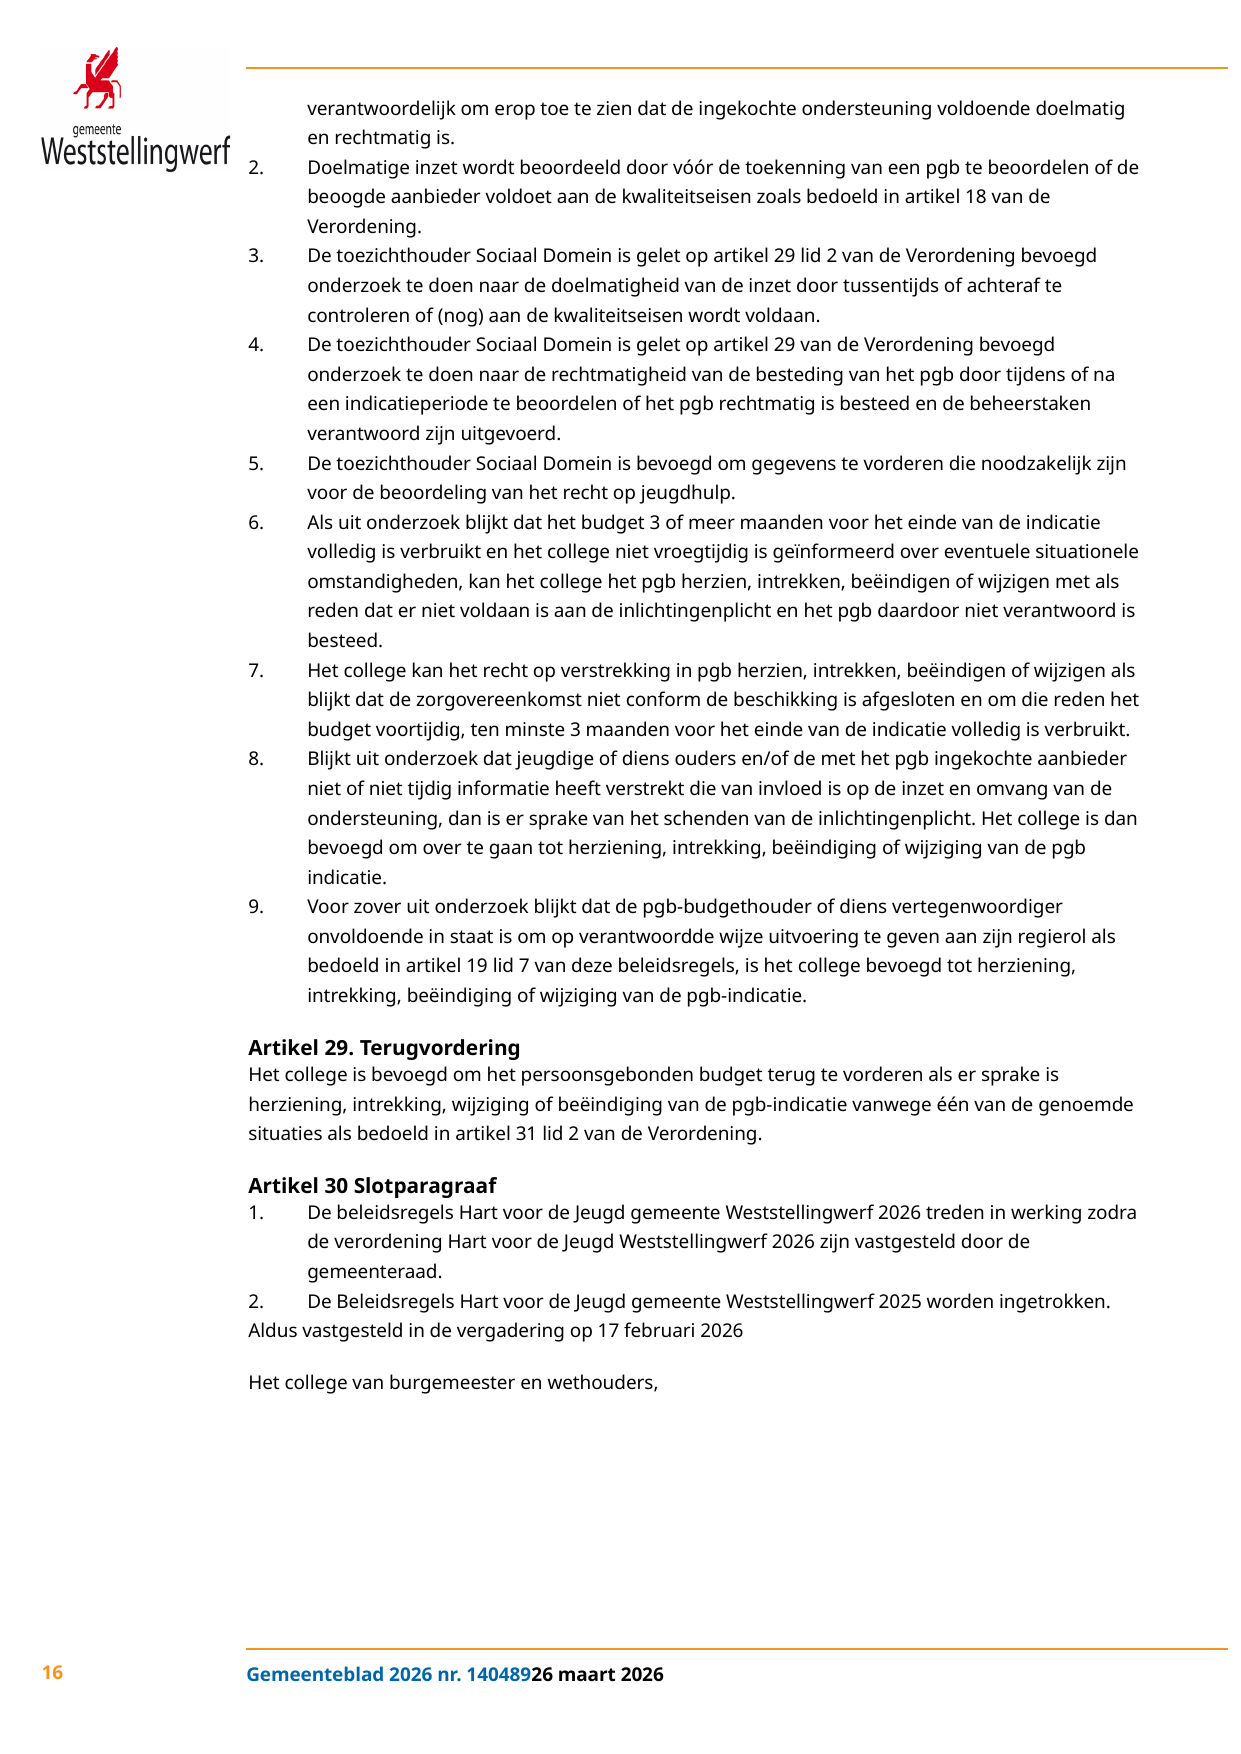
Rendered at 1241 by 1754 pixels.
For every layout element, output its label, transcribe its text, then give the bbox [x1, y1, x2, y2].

text Het college is bevoegd om het persoonsgebonden budget terug te vorderen als er sprake is herziening, intrekking, wijziging of beëindiging van de pgb-indicatie vanwege één van de genoemde situaties als bedoeld in artikel 31 lid 2 van de Verordening. [248, 1061, 1152, 1146]
list Als uit onderzoek blijkt dat het budget 3 of meer maanden voor het einde van de indicatie volledig is verbruikt en het college niet vroegtijdig is geïnformeerd over eventuele situationele omstandigheden, kan het college het pgb herzien, intrekken, beëindigen of wijzigen met als reden dat er niet voldaan is aan de inlichtingenplicht en het pgb daardoor niet verantwoord is besteed. [248, 509, 1152, 653]
list Voor zover uit onderzoek blijkt dat de pgb-budgethouder of diens vertegenwoordiger onvoldoende in staat is om op verantwoordde wijze uitvoering te geven aan zijn regierol als bedoeld in artikel 19 lid 7 van deze beleidsregels, is het college bevoegd tot herziening, intrekking, beëindiging of wijziging van de pgb-indicatie. [248, 893, 1152, 1008]
list Het college kan het recht op verstrekking in pgb herzien, intrekken, beëindigen of wijzigen als blijkt dat de zorgovereenkomst niet conform de beschikking is afgesloten en om die reden het budget voortijdig, ten minste 3 maanden voor het einde van de indicatie volledig is verbruikt. [248, 657, 1152, 742]
text Artikel 29. Terugvordering [248, 1033, 1152, 1061]
list verantwoordelijk om erop toe te zien dat de ingekochte ondersteuning voldoende doelmatig en rechtmatig is. [248, 95, 1152, 150]
list De Beleidsregels Hart voor de Jeugd gemeente Weststellingwerf 2025 worden ingetrokken. [248, 1288, 1152, 1314]
text Artikel 30 Slotparagraaf [248, 1171, 1152, 1199]
list De toezichthouder Sociaal Domein is gelet op artikel 29 van de Verordening bevoegd onderzoek te doen naar de rechtmatigheid van de besteding van het pgb door tijdens of na een indicatieperiode te beoordelen of het pgb rechtmatig is besteed en de beheerstaken verantwoord zijn uitgevoerd. [248, 331, 1152, 446]
list De toezichthouder Sociaal Domein is gelet op artikel 29 lid 2 van de Verordening bevoegd onderzoek te doen naar de doelmatigheid van de inzet door tussentijds of achteraf te controleren of (nog) aan de kwaliteitseisen wordt voldaan. [248, 243, 1152, 328]
picture [41, 47, 231, 172]
list De beleidsregels Hart voor de Jeugd gemeente Weststellingwerf 2026 treden in werking zodra de verordening Hart voor de Jeugd Weststellingwerf 2026 zijn vastgesteld door de gemeenteraad. [248, 1199, 1152, 1284]
text Het college van burgemeester en wethouders, [248, 1369, 1152, 1395]
list Doelmatige inzet wordt beoordeeld door vóór de toekenning van een pgb te beoordelen of de beoogde aanbieder voldoet aan de kwaliteitseisen zoals bedoeld in artikel 18 van de Verordening. [248, 154, 1152, 239]
list Blijkt uit onderzoek dat jeugdige of diens ouders en/of de met het pgb ingekochte aanbieder niet of niet tijdig informatie heeft verstrekt die van invloed is op de inzet en omvang van de ondersteuning, dan is er sprake van het schenden van de inlichtingenplicht. Het college is dan bevoegd om over te gaan tot herziening, intrekking, beëindiging of wijziging van de pgb indicatie. [248, 746, 1152, 890]
list De toezichthouder Sociaal Domein is bevoegd om gegevens te vorderen die noodzakelijk zijn voor de beoordeling van het recht op jeugdhulp. [248, 450, 1152, 505]
text Aldus vastgesteld in de vergadering op 17 februari 2026 [248, 1317, 1152, 1343]
